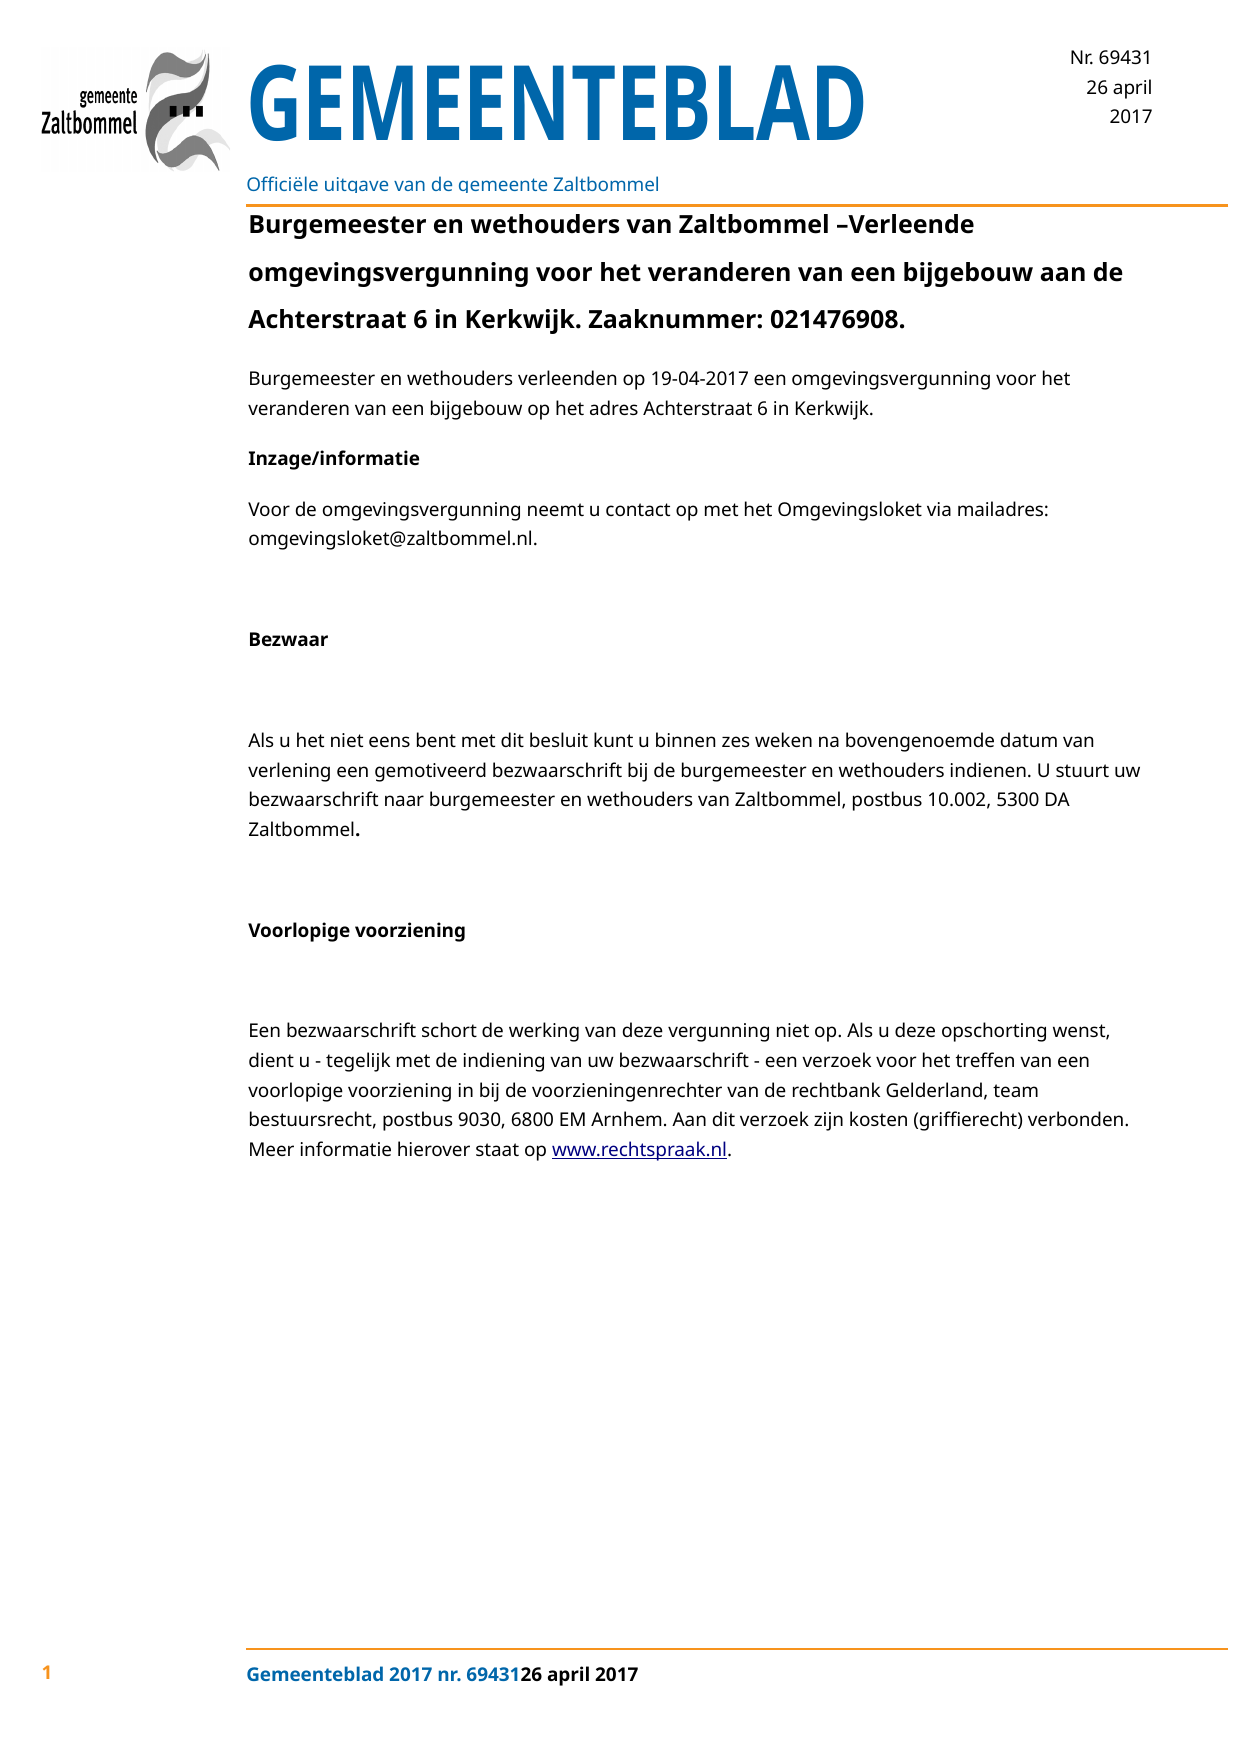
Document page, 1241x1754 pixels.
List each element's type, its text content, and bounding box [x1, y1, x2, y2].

text Bezwaar [248, 626, 1152, 652]
text Burgemeester en wethouders van Zaltbommel –Verleende omgevingsvergunning voor het veranderen van een bijgebouw aan de Achterstraat 6 in Kerkwijk. Zaaknummer: 021476908. [248, 207, 1152, 336]
text Voor de omgevingsvergunning neemt u contact op met het Omgevingsloket via mailadres: omgevingsloket@zaltbommel.nl. [248, 496, 1152, 551]
picture [41, 47, 231, 172]
text Burgemeester en wethouders verleenden op 19-04-2017 een omgevingsvergunning voor het veranderen van een bijgebouw op het adres Achterstraat 6 in Kerkwijk. [248, 366, 1152, 421]
text Inzage/informatie [248, 446, 1152, 471]
text Voorlopige voorziening [248, 917, 1152, 942]
text Als u het niet eens bent met dit besluit kunt u binnen zes weken na bovengenoemde datum van verlening een gemotiveerd bezwaarschrift bij de burgemeester en wethouders indienen. U stuurt uw bezwaarschrift naar burgemeester en wethouders van Zaltbommel, postbus 10.002, 5300 DA Zaltbommel. [248, 727, 1152, 842]
text Een bezwaarschrift schort de werking van deze vergunning niet op. Als u deze opschorting wenst, dient u - tegelijk met de indiening van uw bezwaarschrift - een verzoek voor het treffen van een voorlopige voorziening in bij de voorzieningenrechter van de rechtbank Gelderland, team bestuursrecht, postbus 9030, 6800 EM Arnhem. Aan dit verzoek zijn kosten (griffierecht) verbonden. Meer informatie hierover staat op www.rechtspraak.nl. [248, 1018, 1152, 1162]
